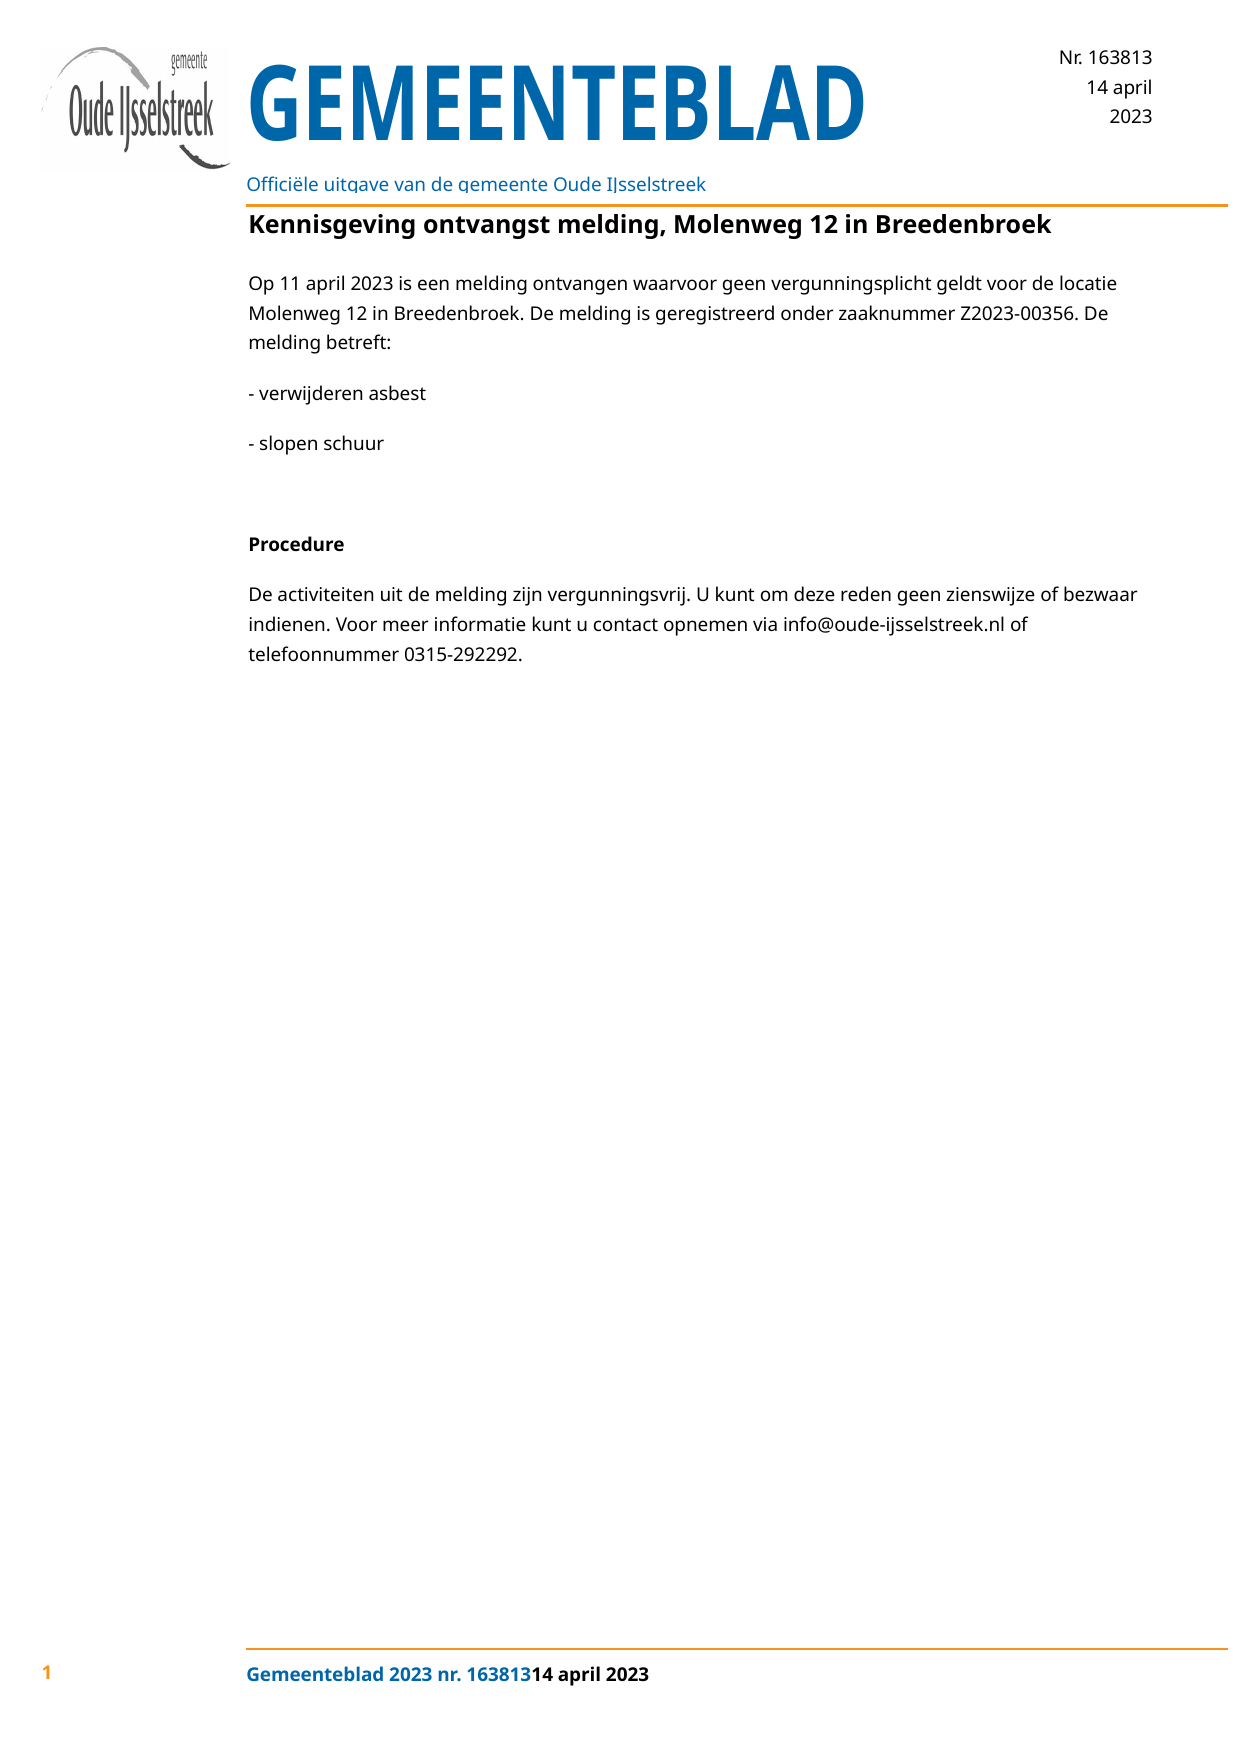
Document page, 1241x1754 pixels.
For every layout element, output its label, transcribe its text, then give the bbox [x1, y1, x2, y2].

text Op 11 april 2023 is een melding ontvangen waarvoor geen vergunningsplicht geldt voor de locatie Molenweg 12 in Breedenbroek. De melding is geregistreerd onder zaaknummer Z2023-00356. De melding betreft: [248, 270, 1152, 355]
picture [41, 47, 231, 172]
text - verwijderen asbest [248, 380, 1152, 406]
text - slopen schuur [248, 430, 1152, 456]
text De activiteiten uit de melding zijn vergunningsvrij. U kunt om deze reden geen zienswijze of bezwaar indienen. Voor meer informatie kunt u contact opnemen via info@oude-ijsselstreek.nl of telefoonnummer 0315-292292. [248, 582, 1152, 666]
text Procedure [248, 531, 1152, 557]
text Kennisgeving ontvangst melding, Molenweg 12 in Breedenbroek [248, 207, 1152, 241]
